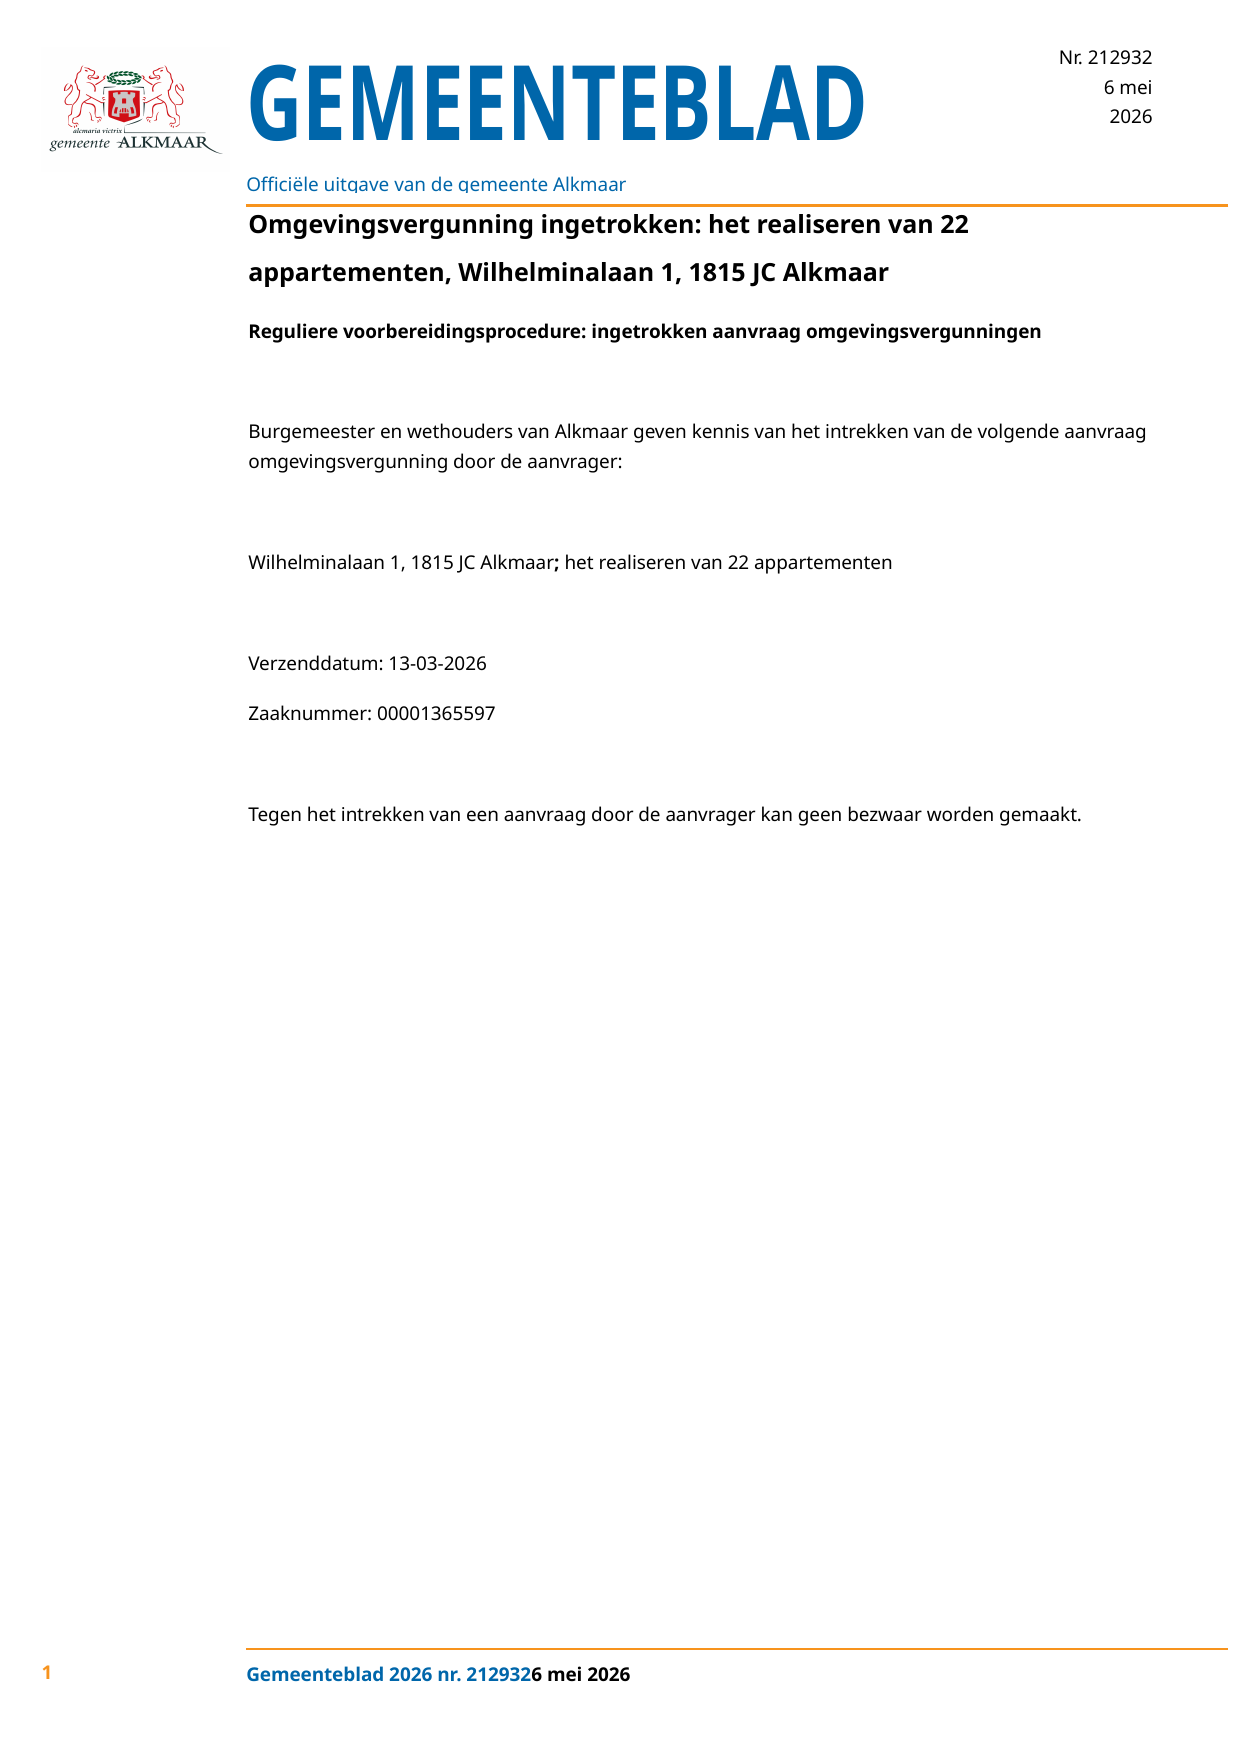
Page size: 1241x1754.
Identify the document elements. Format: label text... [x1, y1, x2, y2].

text Burgemeester en wethouders van Alkmaar geven kennis van het intrekken van de volgende aanvraag omgevingsvergunning door de aanvrager: [248, 419, 1152, 474]
text Verzenddatum: 13-03-2026 [248, 650, 1152, 676]
text Reguliere voorbereidingsprocedure: ingetrokken aanvraag omgevingsvergunningen [248, 318, 1152, 344]
text Omgevingsvergunning ingetrokken: het realiseren van 22 appartementen, Wilhelminalaan 1, 1815 JC Alkmaar [248, 207, 1152, 288]
picture [41, 47, 231, 172]
text Tegen het intrekken van een aanvraag door de aanvrager kan geen bezwaar worden gemaakt. [248, 801, 1152, 827]
text Wilhelminalaan 1, 1815 JC Alkmaar; het realiseren van 22 appartementen [248, 549, 1152, 575]
text Zaaknummer: 00001365597 [248, 700, 1152, 726]
